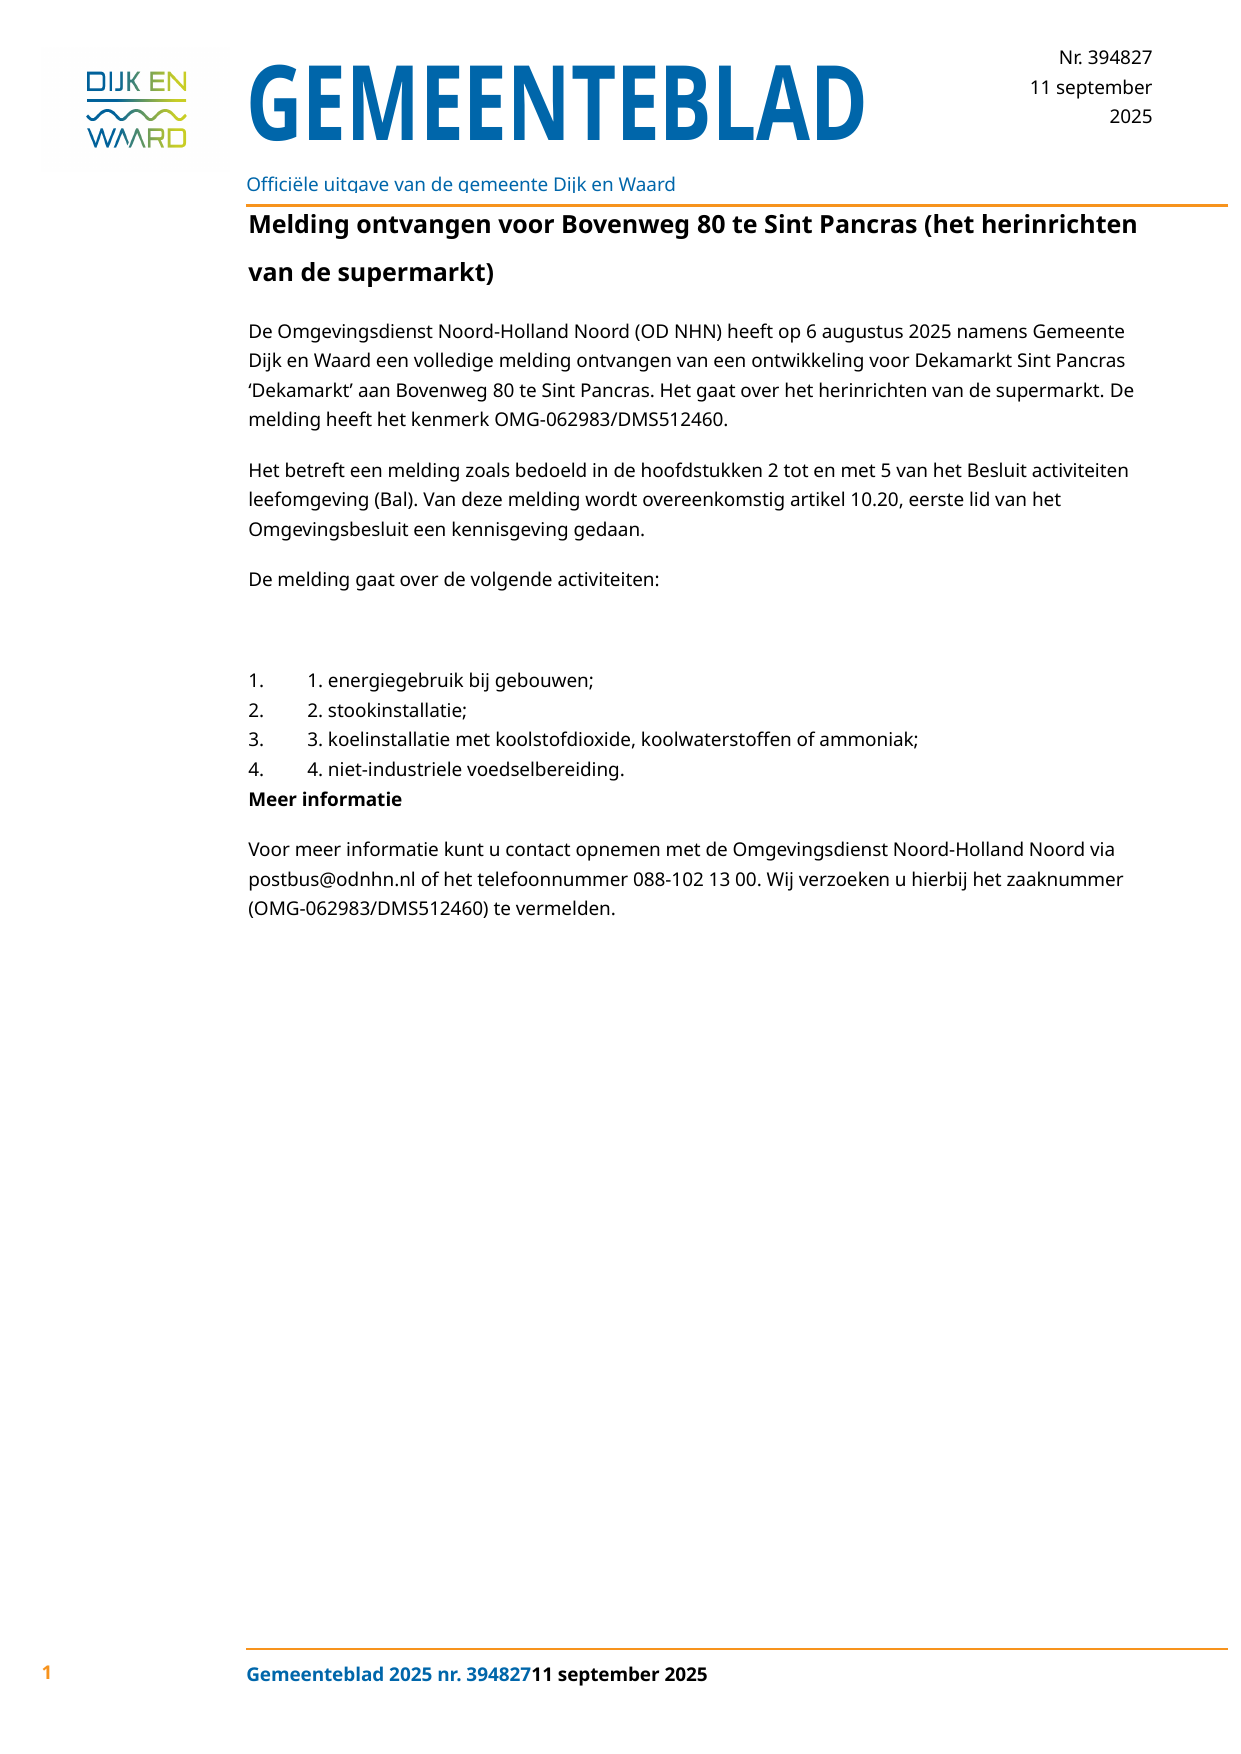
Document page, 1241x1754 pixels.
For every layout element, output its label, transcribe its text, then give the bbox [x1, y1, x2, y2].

list 2. stookinstallatie; [248, 697, 1152, 723]
text Het betreft een melding zoals bedoeld in de hoofdstukken 2 tot en met 5 van het Besluit activiteiten leefomgeving (Bal). Van deze melding wordt overeenkomstig artikel 10.20, eerste lid van het Omgevingsbesluit een kennisgeving gedaan. [248, 457, 1152, 542]
text De Omgevingsdienst Noord-Holland Noord (OD NHN) heeft op 6 augustus 2025 namens Gemeente Dijk en Waard een volledige melding ontvangen van een ontwikkeling voor Dekamarkt Sint Pancras ‘Dekamarkt’ aan Bovenweg 80 te Sint Pancras. Het gaat over het herinrichten van de supermarkt. De melding heeft het kenmerk OMG-062983/DMS512460. [248, 318, 1152, 432]
text Melding ontvangen voor Bovenweg 80 te Sint Pancras (het herinrichten van de supermarkt) [248, 207, 1152, 288]
list 3. koelinstallatie met koolstofdioxide, koolwaterstoffen of ammoniak; [248, 727, 1152, 752]
text De melding gaat over de volgende activiteiten: [248, 567, 1152, 592]
list 4. niet-industriele voedselbereiding. [248, 756, 1152, 782]
text Voor meer informatie kunt u contact opnemen met de Omgevingsdienst Noord-Holland Noord via postbus@odnhn.nl of het telefoonnummer 088-102 13 00. Wij verzoeken u hierbij het zaaknummer (OMG-062983/DMS512460) te vermelden. [248, 836, 1152, 921]
list 1. energiegebruik bij gebouwen; [248, 667, 1152, 693]
picture [41, 47, 231, 172]
text Meer informatie [248, 786, 1152, 812]
